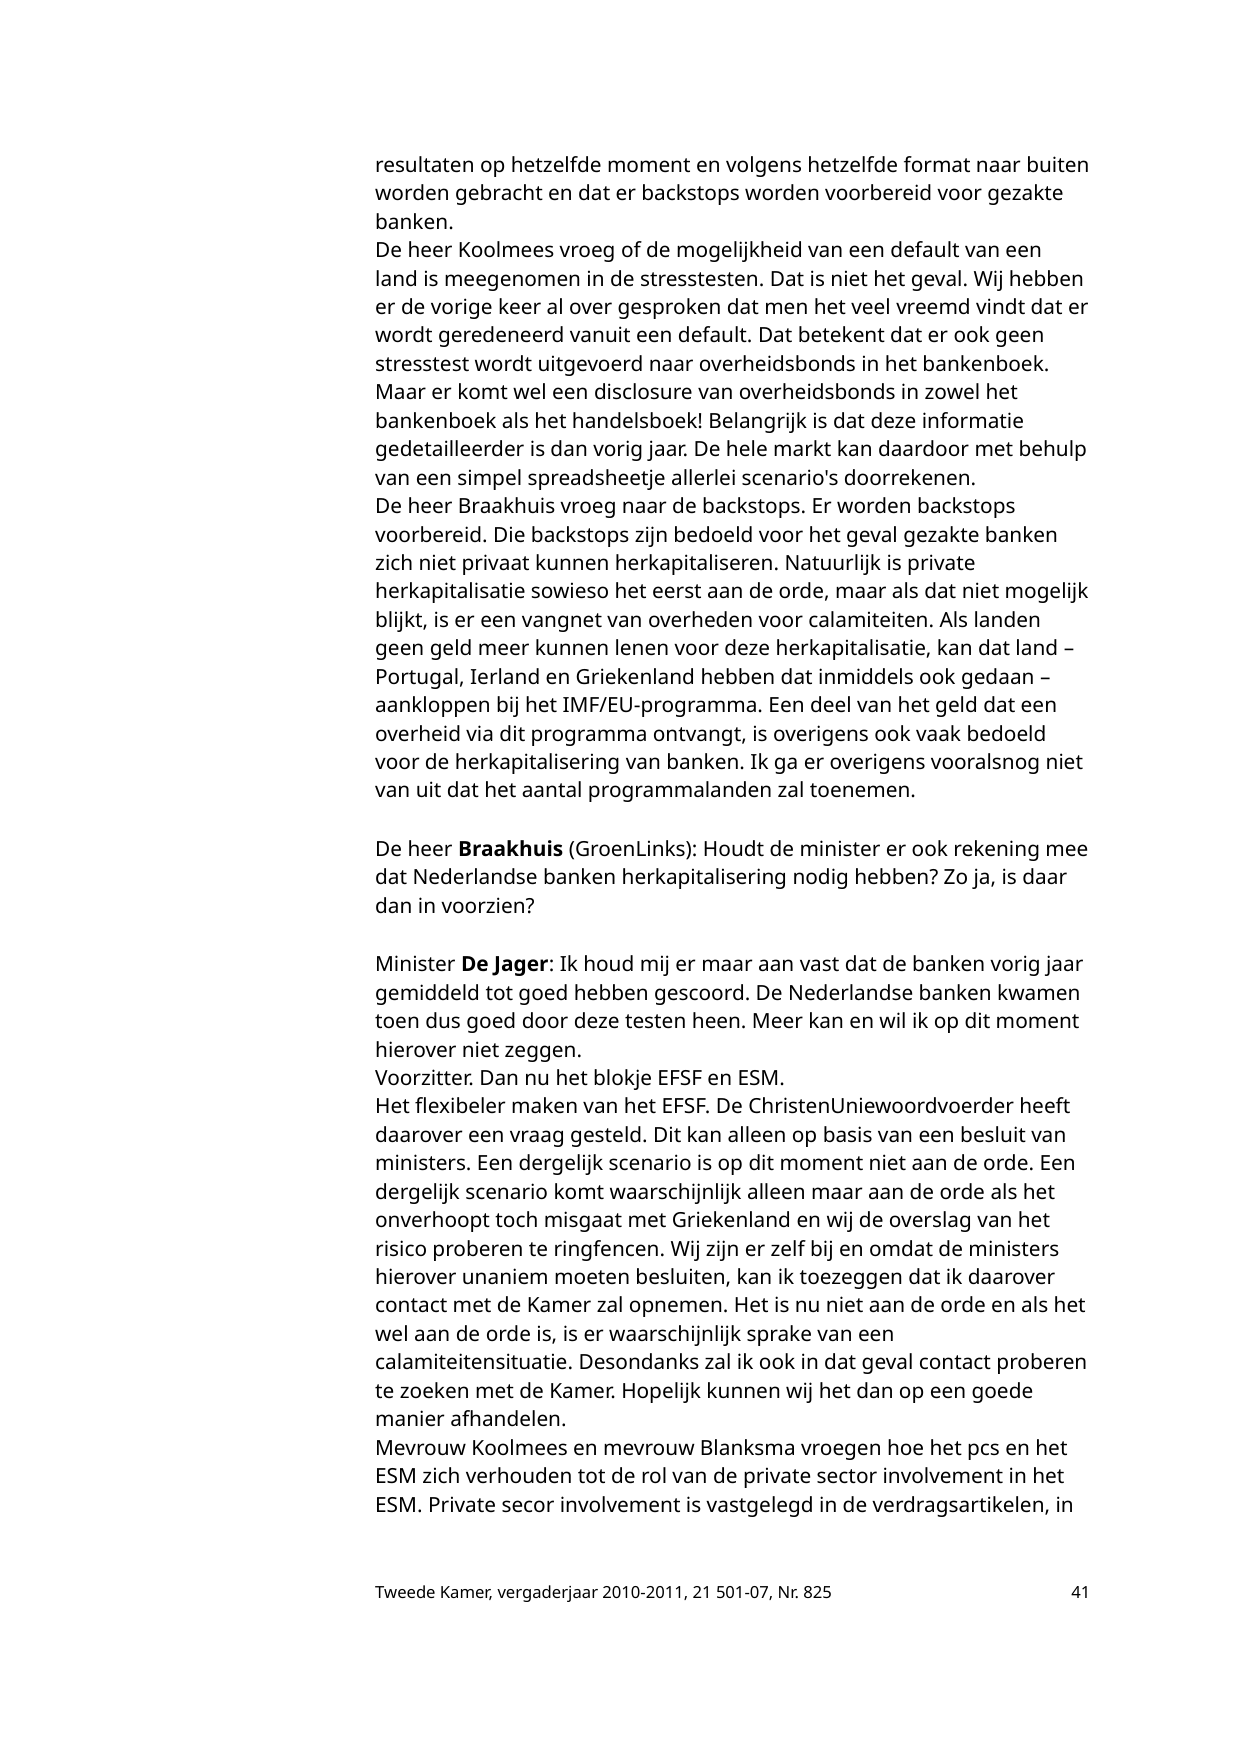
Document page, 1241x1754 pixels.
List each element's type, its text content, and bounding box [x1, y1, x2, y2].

text Voorzitter. Dan nu het blokje EFSF en ESM. [375, 1063, 1090, 1092]
text Mevrouw Koolmees en mevrouw Blanksma vroegen hoe het pcs en het ESM zich verhouden tot de rol van de private sector involvement in het ESM. Private secor involvement is vastgelegd in de verdragsartikelen, in [375, 1433, 1090, 1518]
text Het flexibeler maken van het EFSF. De ChristenUniewoordvoerder heeft daarover een vraag gesteld. Dit kan alleen op basis van een besluit van ministers. Een dergelijk scenario is op dit moment niet aan de orde. Een dergelijk scenario komt waarschijnlijk alleen maar aan de orde als het onverhoopt toch misgaat met Griekenland en wij de overslag van het risico proberen te ringfencen. Wij zijn er zelf bij en omdat de ministers hierover unaniem moeten besluiten, kan ik toezeggen dat ik daarover contact met de Kamer zal opnemen. Het is nu niet aan de orde en als het wel aan de orde is, is er waarschijnlijk sprake van een calamiteitensituatie. Desondanks zal ik ook in dat geval contact proberen te zoeken met de Kamer. Hopelijk kunnen wij het dan op een goede manier afhandelen. [375, 1092, 1090, 1433]
text De heer Braakhuis vroeg naar de backstops. Er worden backstops voorbereid. Die backstops zijn bedoeld voor het geval gezakte banken zich niet privaat kunnen herkapitaliseren. Natuurlijk is private herkapitalisatie sowieso het eerst aan de orde, maar als dat niet mogelijk blijkt, is er een vangnet van overheden voor calamiteiten. Als landen geen geld meer kunnen lenen voor deze herkapitalisatie, kan dat land – Portugal, Ierland en Griekenland hebben dat inmiddels ook gedaan – aankloppen bij het IMF/EU-programma. Een deel van het geld dat een overheid via dit programma ontvangt, is overigens ook vaak bedoeld voor de herkapitalisering van banken. Ik ga er overigens vooralsnog niet van uit dat het aantal programmalanden zal toenemen. [375, 491, 1090, 804]
text De heer Koolmees vroeg of de mogelijkheid van een default van een land is meegenomen in de stresstesten. Dat is niet het geval. Wij hebben er de vorige keer al over gesproken dat men het veel vreemd vindt dat er wordt geredeneerd vanuit een default. Dat betekent dat er ook geen stresstest wordt uitgevoerd naar overheidsbonds in het bankenboek. Maar er komt wel een disclosure van overheidsbonds in zowel het bankenboek als het handelsboek! Belangrijk is dat deze informatie gedetailleerder is dan vorig jaar. De hele markt kan daardoor met behulp van een simpel spreadsheetje allerlei scenario's doorrekenen. [375, 235, 1090, 491]
text resultaten op hetzelfde moment en volgens hetzelfde format naar buiten worden gebracht en dat er backstops worden voorbereid voor gezakte banken. [375, 150, 1090, 235]
text De heer Braakhuis (GroenLinks): Houdt de minister er ook rekening mee dat Nederlandse banken herkapitalisering nodig hebben? Zo ja, is daar dan in voorzien? [375, 834, 1090, 919]
text Minister De Jager: Ik houd mij er maar aan vast dat de banken vorig jaar gemiddeld tot goed hebben gescoord. De Nederlandse banken kwamen toen dus goed door deze testen heen. Meer kan en wil ik op dit moment hierover niet zeggen. [375, 949, 1090, 1063]
